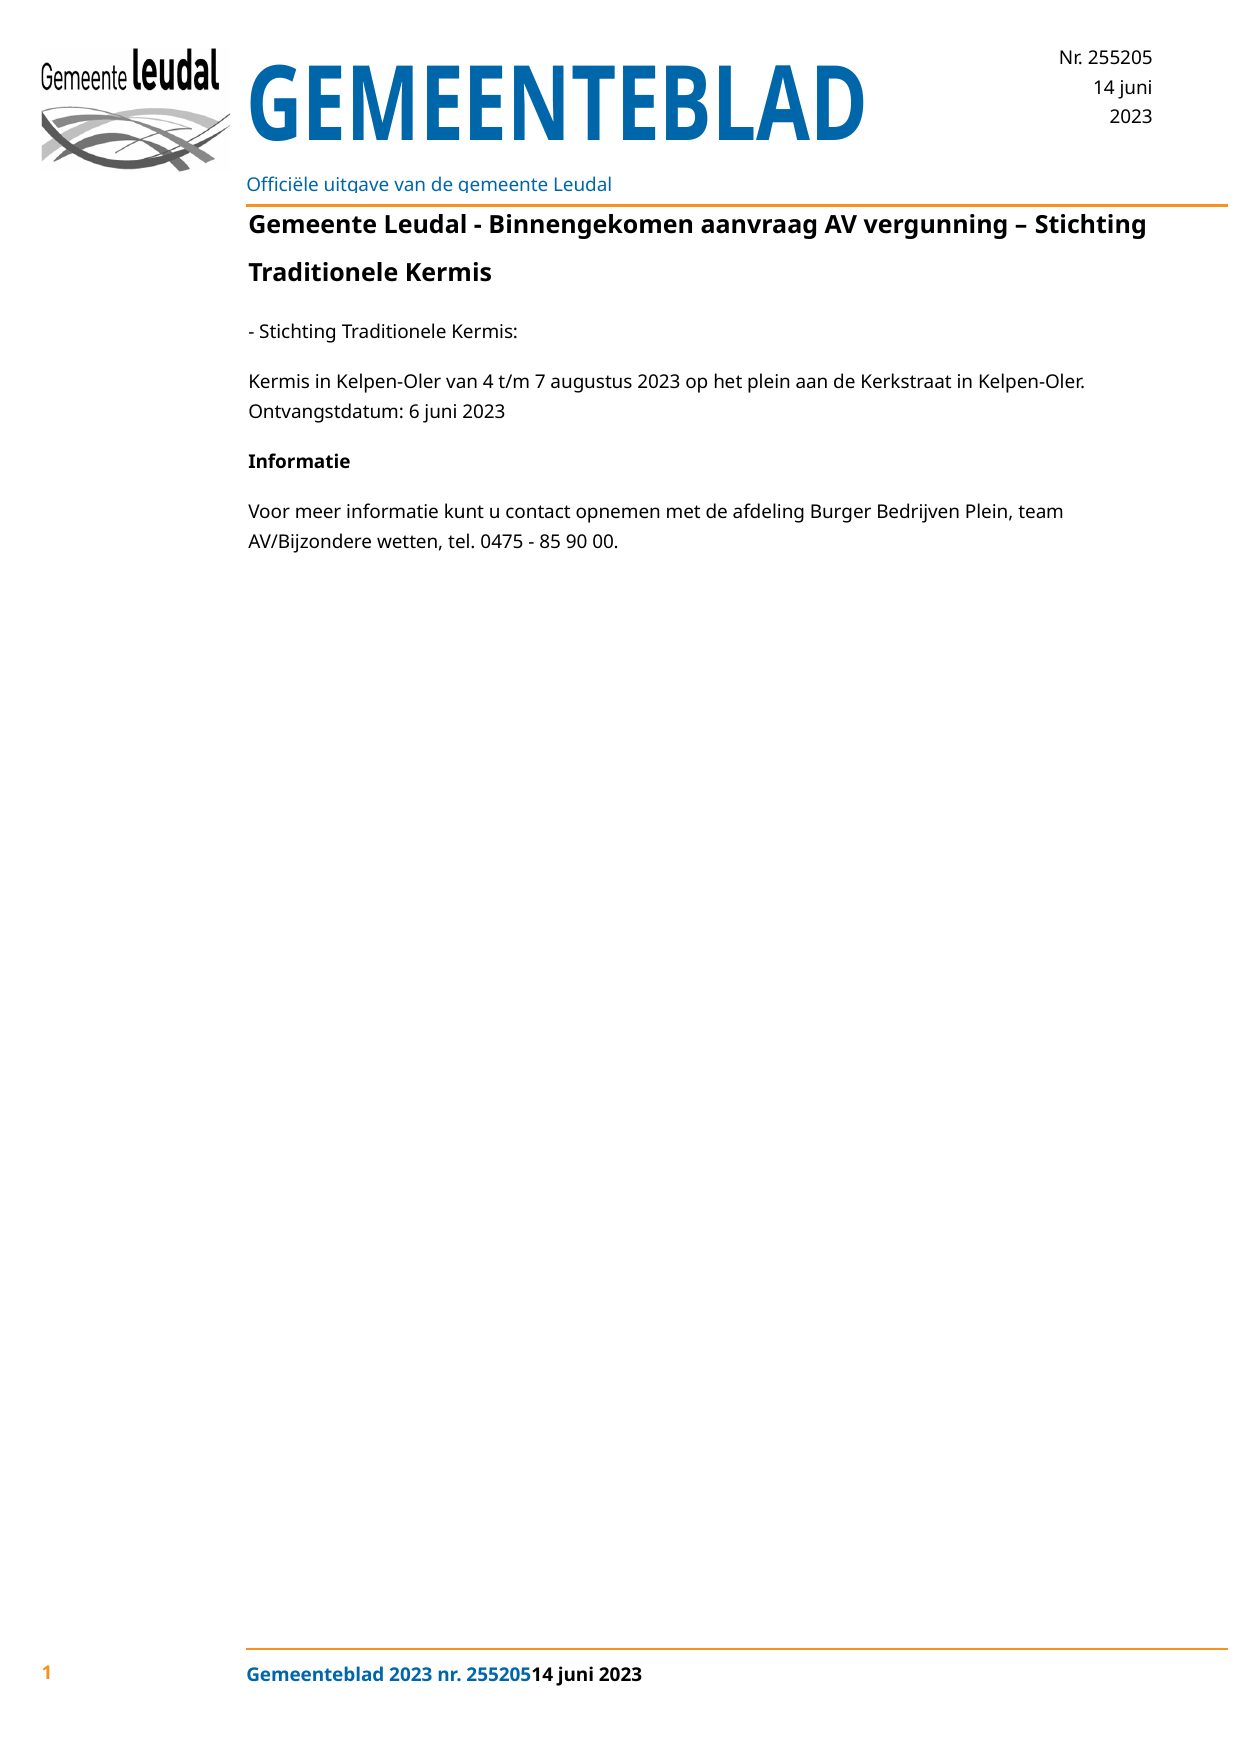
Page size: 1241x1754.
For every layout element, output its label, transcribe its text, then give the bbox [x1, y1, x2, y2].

text Informatie [248, 448, 1152, 474]
text - Stichting Traditionele Kermis: [248, 318, 1152, 344]
text Voor meer informatie kunt u contact opnemen met de afdeling Burger Bedrijven Plein, team AV/Bijzondere wetten, tel. 0475 - 85 90 00. [248, 499, 1152, 554]
picture [41, 47, 231, 172]
text Gemeente Leudal - Binnengekomen aanvraag AV vergunning – Stichting Traditionele Kermis [248, 207, 1152, 288]
text Kermis in Kelpen-Oler van 4 t/m 7 augustus 2023 op het plein aan de Kerkstraat in Kelpen-Oler. Ontvangstdatum: 6 juni 2023 [248, 368, 1152, 424]
